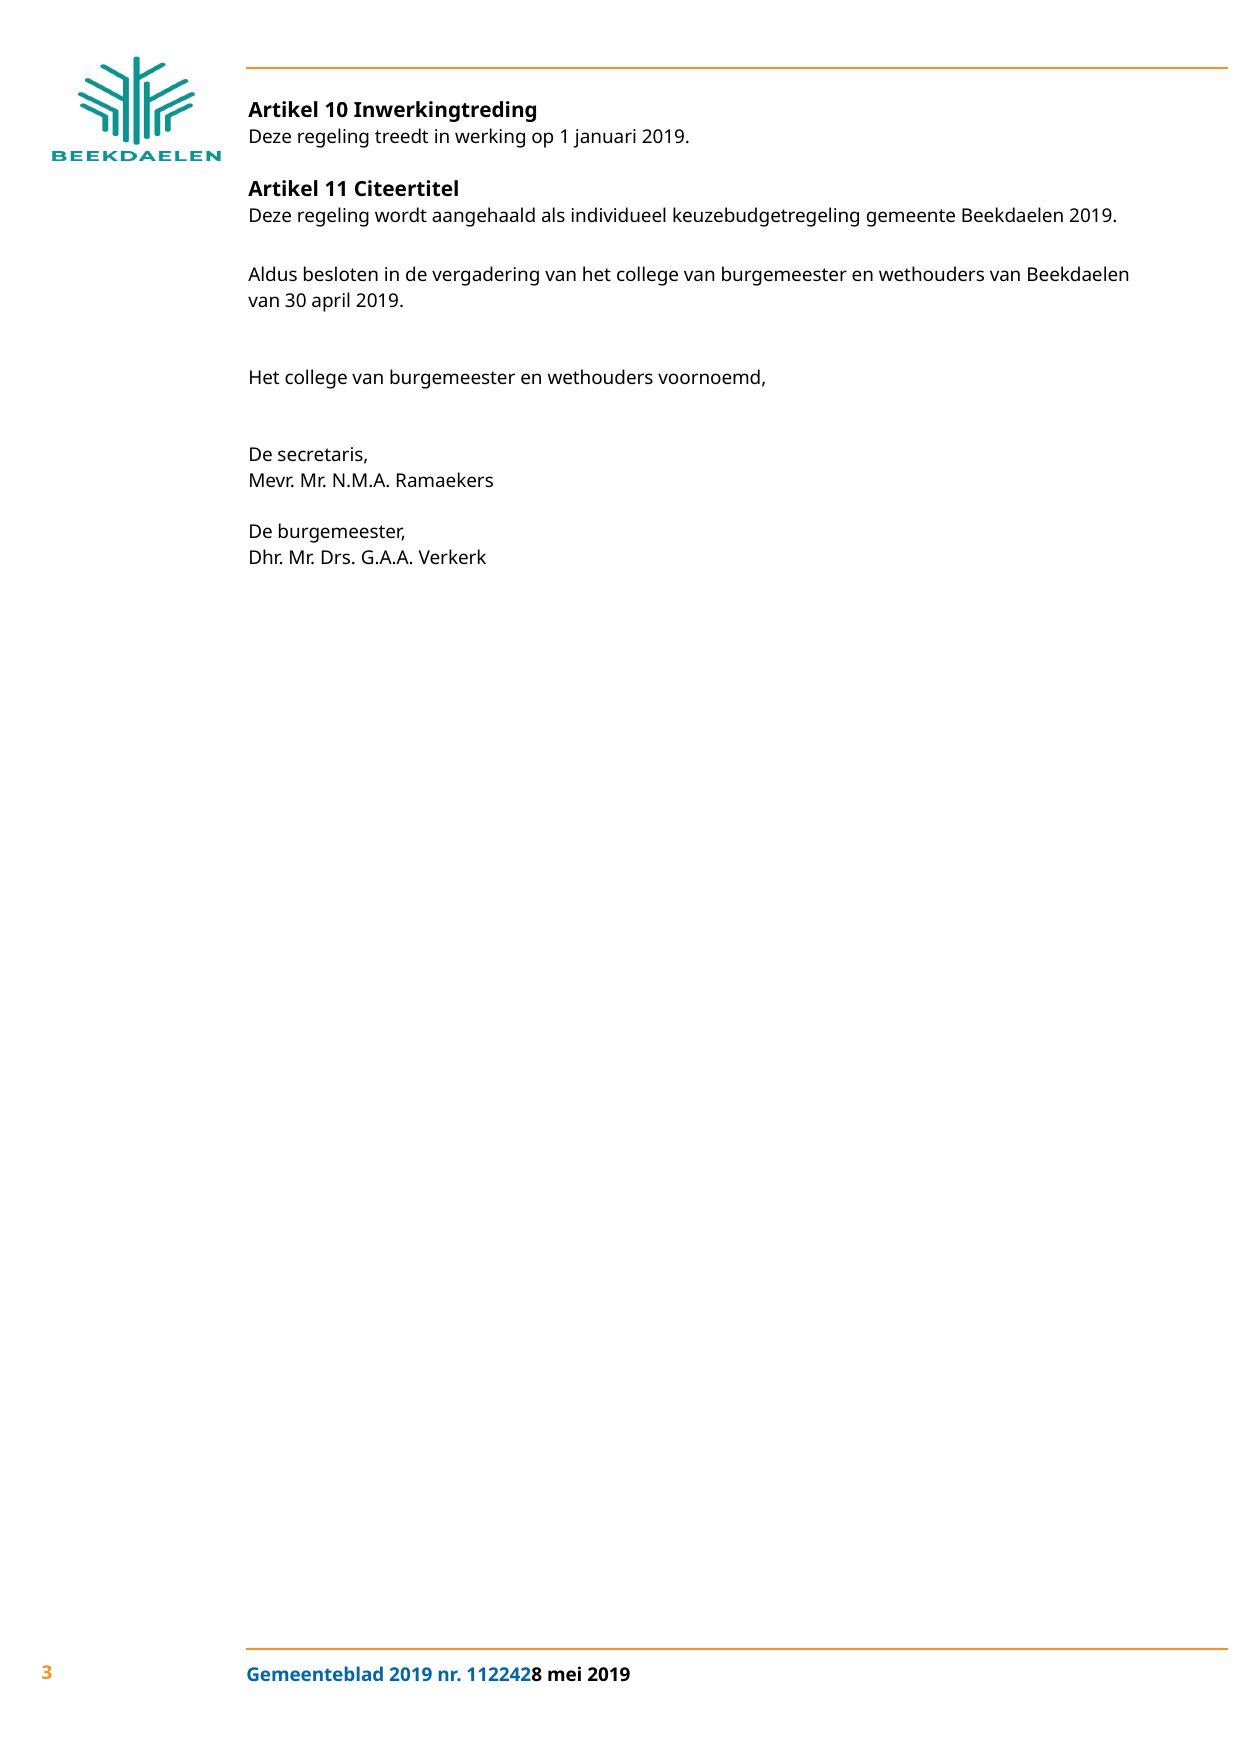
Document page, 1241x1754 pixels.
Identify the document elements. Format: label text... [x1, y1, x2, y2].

text De secretaris, [248, 441, 1152, 467]
text Deze regeling treedt in werking op 1 januari 2019. [248, 123, 1152, 149]
text Deze regeling wordt aangehaald als individueel keuzebudgetregeling gemeente Beekdaelen 2019. [248, 202, 1152, 228]
text Dhr. Mr. Drs. G.A.A. Verkerk [248, 544, 1152, 570]
text Artikel 11 Citeertitel [248, 174, 1152, 202]
text De burgemeester, [248, 518, 1152, 544]
text Aldus besloten in de vergadering van het college van burgemeester en wethouders van Beekdaelen van 30 april 2019. [248, 261, 1152, 313]
text Mevr. Mr. N.M.A. Ramaekers [248, 467, 1152, 493]
text Het college van burgemeester en wethouders voornoemd, [248, 364, 1152, 390]
picture [41, 47, 231, 172]
text Artikel 10 Inwerkingtreding [248, 95, 1152, 123]
